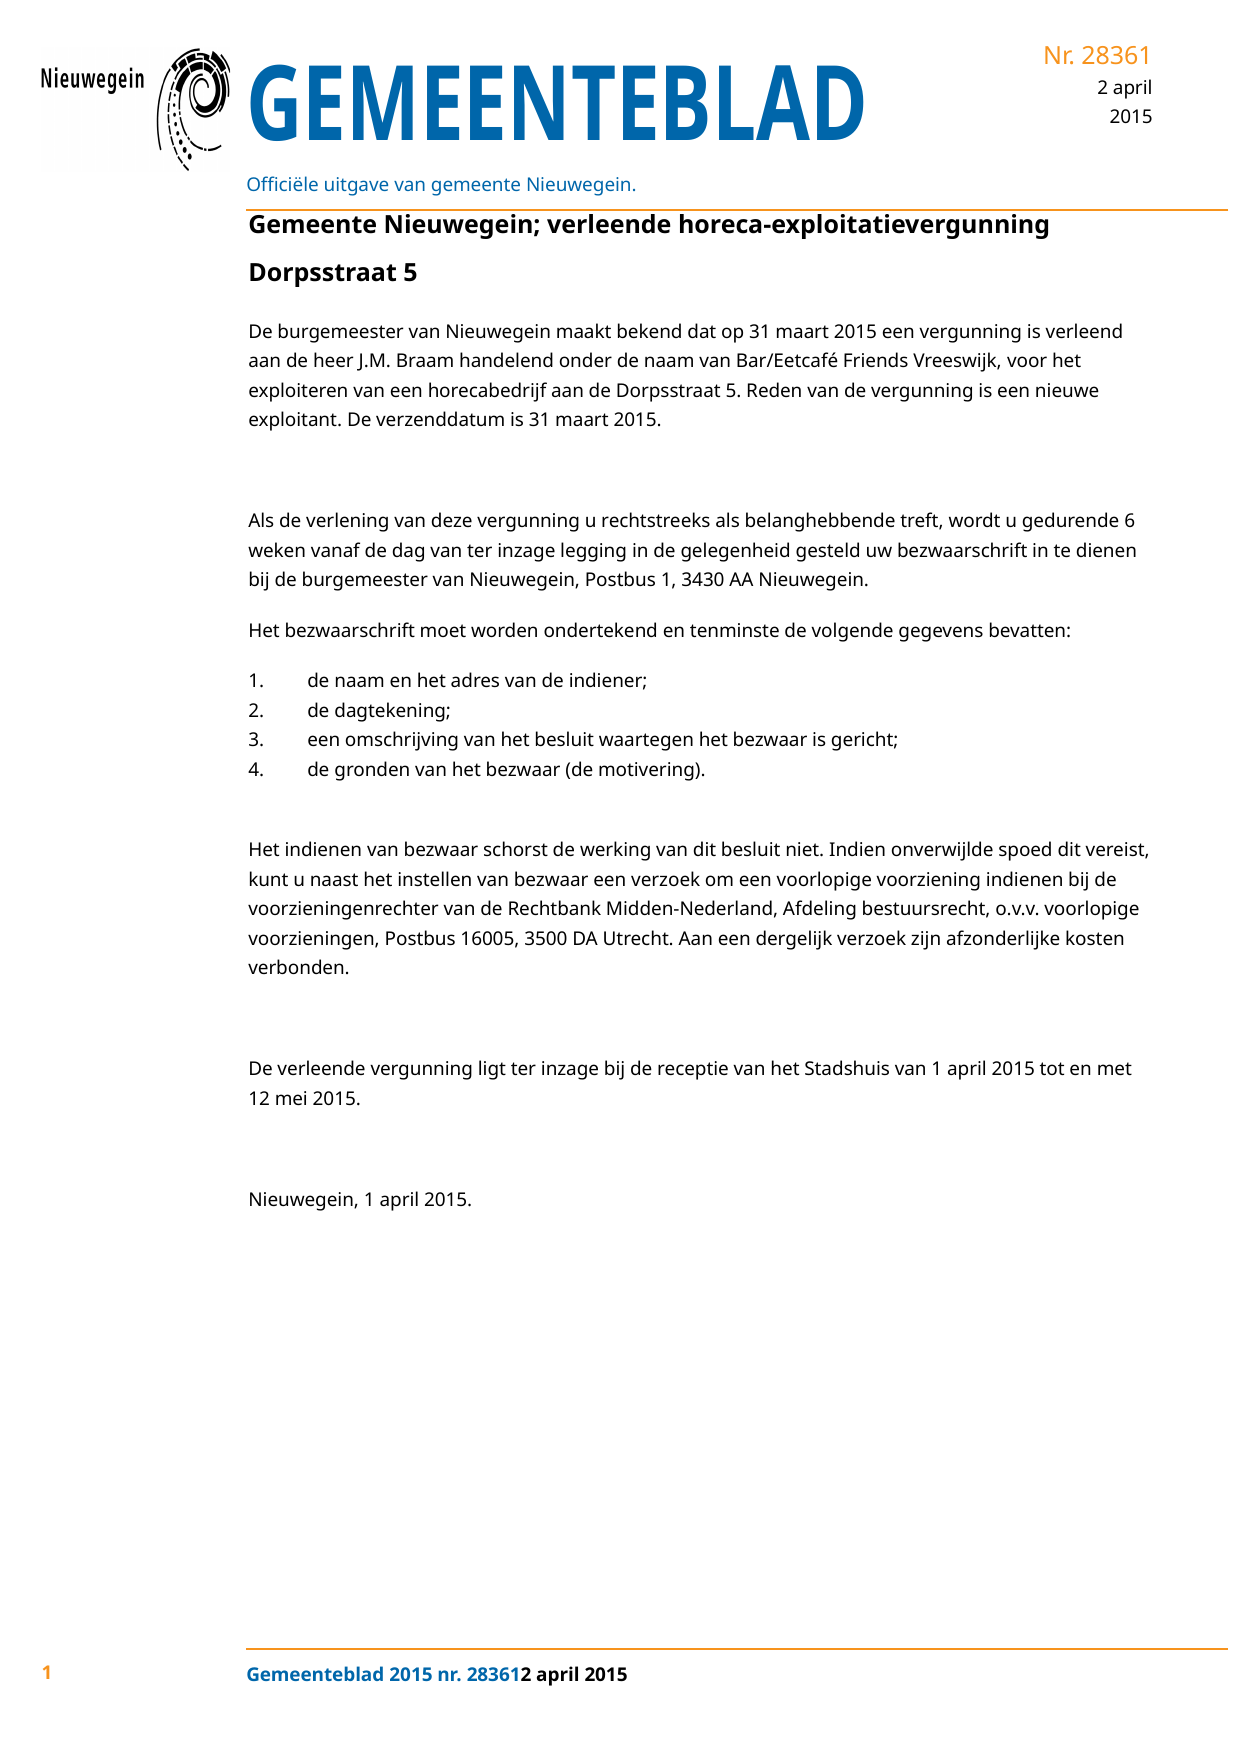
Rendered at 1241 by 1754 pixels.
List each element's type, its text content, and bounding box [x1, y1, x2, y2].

list een omschrijving van het besluit waartegen het bezwaar is gericht; [248, 727, 1152, 752]
text Gemeente Nieuwegein; verleende horeca-exploitatievergunning Dorpsstraat 5 [248, 211, 1152, 288]
picture [41, 47, 231, 172]
text De verleende vergunning ligt ter inzage bij de receptie van het Stadshuis van 1 april 2015 tot en met 12 mei 2015. [248, 1055, 1152, 1111]
text De burgemeester van Nieuwegein maakt bekend dat op 31 maart 2015 een vergunning is verleend aan de heer J.M. Braam handelend onder de naam van Bar/Eetcafé Friends Vreeswijk, voor het exploiteren van een horecabedrijf aan de Dorpsstraat 5. Reden van de vergunning is een nieuwe exploitant. De verzenddatum is 31 maart 2015. [248, 318, 1152, 432]
text Het bezwaarschrift moet worden ondertekend en tenminste de volgende gegevens bevatten: [248, 617, 1152, 643]
text Het indienen van bezwaar schorst de werking van dit besluit niet. Indien onverwijlde spoed dit vereist, kunt u naast het instellen van bezwaar een verzoek om een voorlopige voorziening indienen bij de voorzieningenrechter van de Rechtbank Midden-Nederland, Afdeling bestuursrecht, o.v.v. voorlopige voorzieningen, Postbus 16005, 3500 DA Utrecht. Aan een dergelijk verzoek zijn afzonderlijke kosten verbonden. [248, 836, 1152, 980]
list de dagtekening; [248, 697, 1152, 723]
text Als de verlening van deze vergunning u rechtstreeks als belanghebbende treft, wordt u gedurende 6 weken vanaf de dag van ter inzage legging in de gelegenheid gesteld uw bezwaarschrift in te dienen bij de burgemeester van Nieuwegein, Postbus 1, 3430 AA Nieuwegein. [248, 507, 1152, 592]
list de gronden van het bezwaar (de motivering). [248, 756, 1152, 782]
text Nieuwegein, 1 april 2015. [248, 1186, 1152, 1212]
list de naam en het adres van de indiener; [248, 667, 1152, 693]
